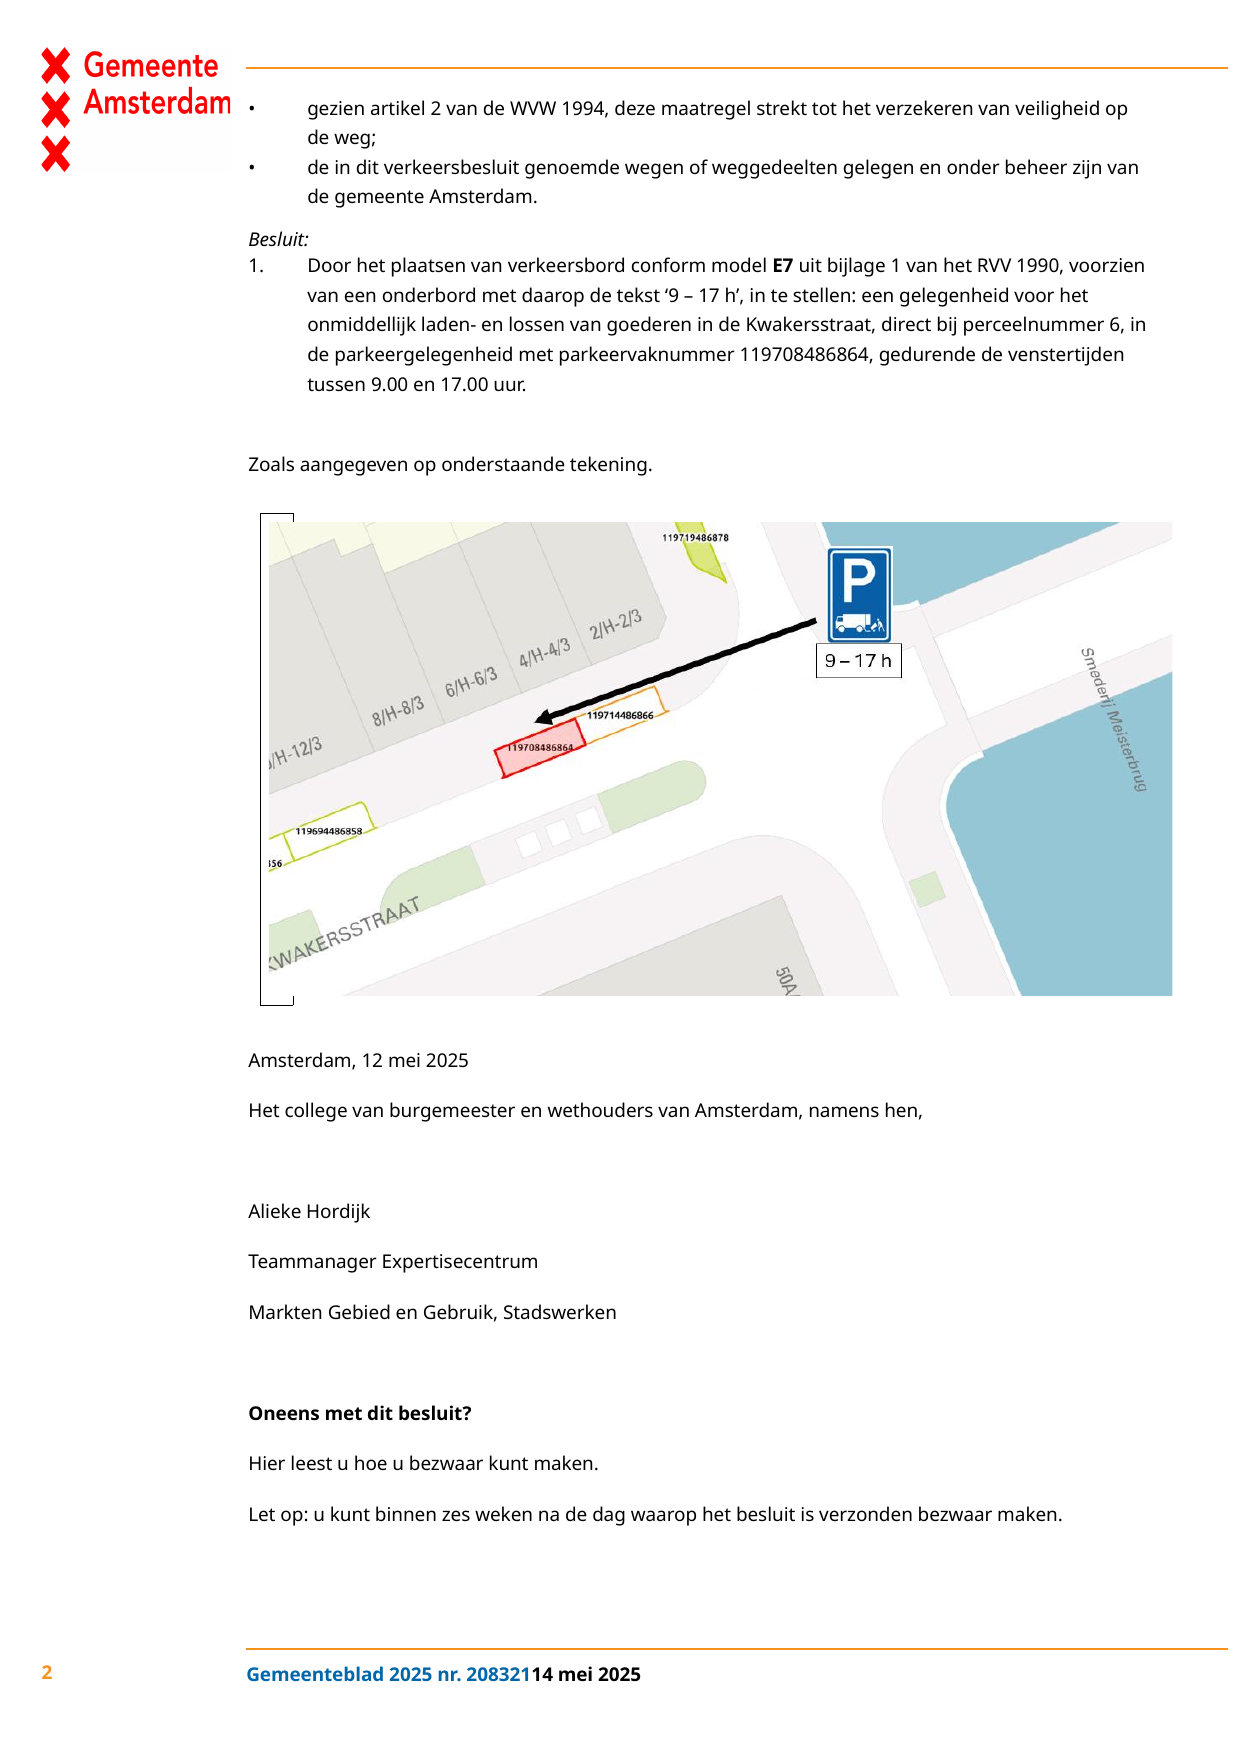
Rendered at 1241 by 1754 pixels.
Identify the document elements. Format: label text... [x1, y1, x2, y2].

text Let op: u kunt binnen zes weken na de dag waarop het besluit is verzonden bezwaar maken. [248, 1501, 1152, 1527]
text Markten Gebied en Gebruik, Stadswerken [248, 1299, 1152, 1325]
list Door het plaatsen van verkeersbord conform model E7 uit bijlage 1 van het RVV 1990, voorzien van een onderbord met daarop de tekst ‘9 – 17 h’, in te stellen: een gelegenheid voor het onmiddellijk laden- en lossen van goederen in de Kwakersstraat, direct bij perceelnummer 6, in de parkeergelegenheid met parkeervaknummer 119708486864, gedurende de venstertijden tussen 9.00 en 17.00 uur. [248, 252, 1152, 396]
picture [41, 47, 231, 172]
list de in dit verkeersbesluit genoemde wegen of weggedeelten gelegen en onder beheer zijn van de gemeente Amsterdam. [248, 154, 1152, 209]
text Alieke Hordijk [248, 1198, 1152, 1224]
text Teammanager Expertisecentrum [248, 1249, 1152, 1274]
text Hier leest u hoe u bezwaar kunt maken. [248, 1450, 1152, 1476]
text Oneens met dit besluit? [248, 1400, 1152, 1426]
text Zoals aangegeven op onderstaande tekening. [248, 451, 1152, 476]
text Besluit: [248, 227, 1152, 252]
list gezien artikel 2 van de WVW 1994, deze maatregel strekt tot het verzekeren van veiligheid op de weg; [248, 95, 1152, 150]
picture [268, 522, 1173, 996]
text Het college van burgemeester en wethouders van Amsterdam, namens hen, [248, 1097, 1152, 1123]
text Amsterdam, 12 mei 2025 [248, 1047, 1152, 1073]
